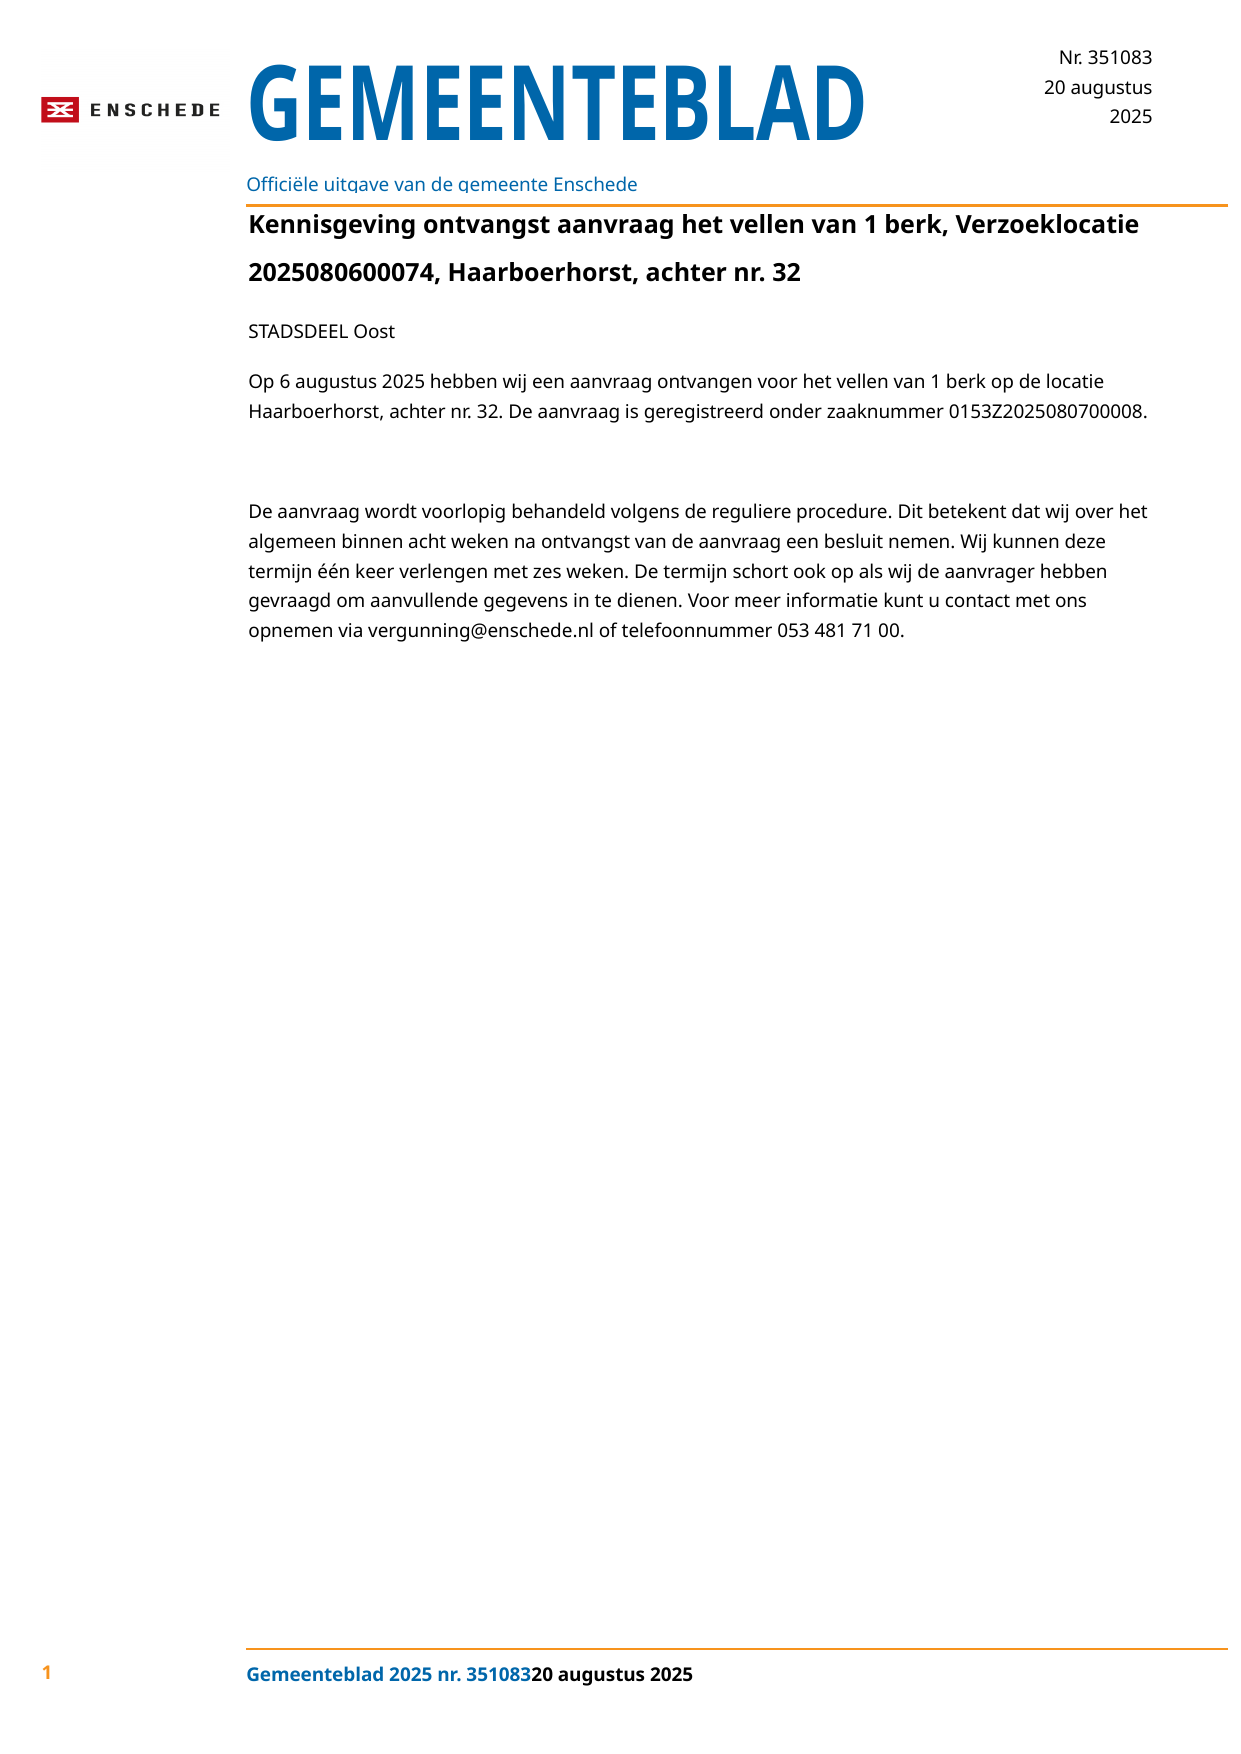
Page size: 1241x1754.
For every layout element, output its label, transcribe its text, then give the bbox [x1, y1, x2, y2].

picture [41, 47, 231, 172]
text De aanvraag wordt voorlopig behandeld volgens de reguliere procedure. Dit betekent dat wij over het algemeen binnen acht weken na ontvangst van de aanvraag een besluit nemen. Wij kunnen deze termijn één keer verlengen met zes weken. De termijn schort ook op als wij de aanvrager hebben gevraagd om aanvullende gegevens in te dienen. Voor meer informatie kunt u contact met ons opnemen via vergunning@enschede.nl of telefoonnummer 053 481 71 00. [248, 499, 1152, 643]
text Op 6 augustus 2025 hebben wij een aanvraag ontvangen voor het vellen van 1 berk op de locatie Haarboerhorst, achter nr. 32. De aanvraag is geregistreerd onder zaaknummer 0153Z2025080700008. [248, 368, 1152, 424]
text Kennisgeving ontvangst aanvraag het vellen van 1 berk, Verzoeklocatie 2025080600074, Haarboerhorst, achter nr. 32 [248, 207, 1152, 288]
text STADSDEEL Oost [248, 318, 1152, 344]
